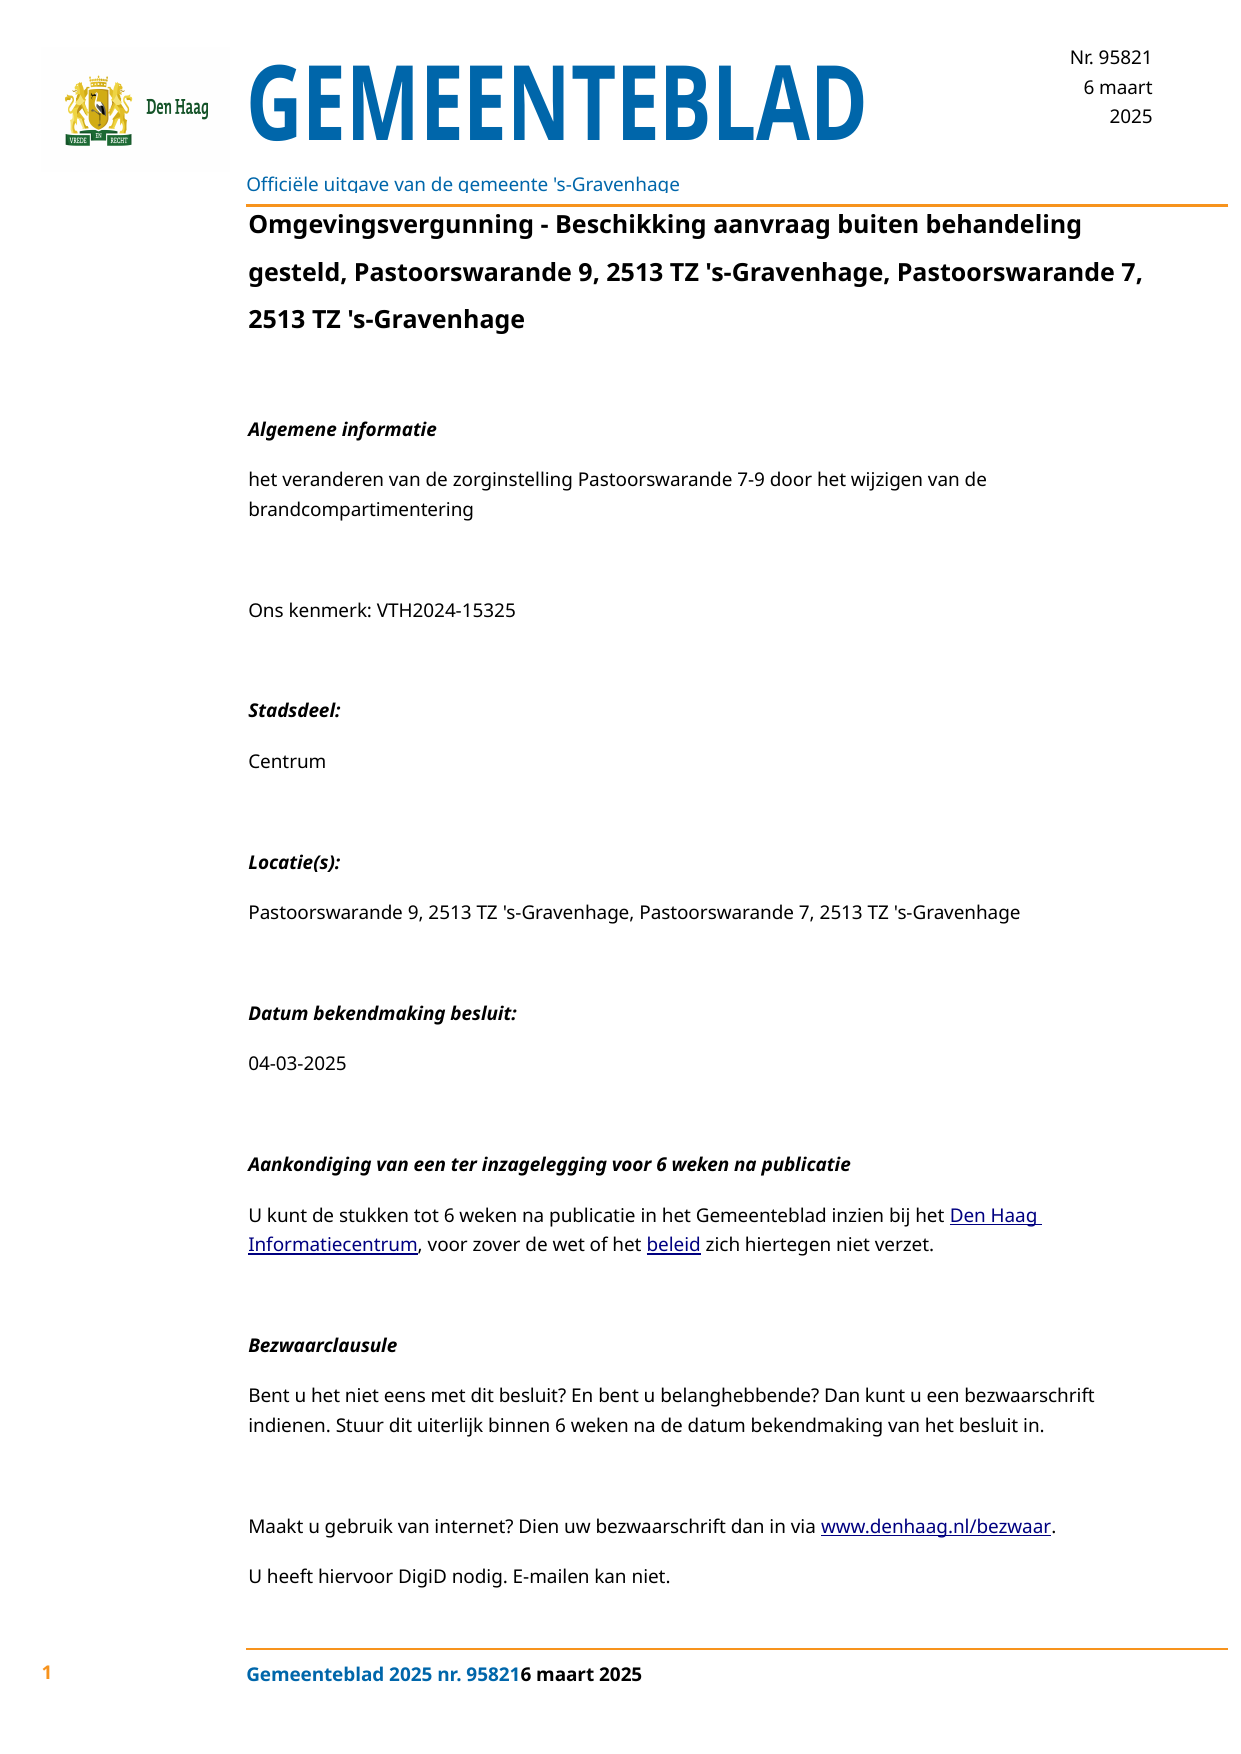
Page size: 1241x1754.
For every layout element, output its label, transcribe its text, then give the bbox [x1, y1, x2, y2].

text Stadsdeel: [248, 698, 1152, 723]
text het veranderen van de zorginstelling Pastoorswarande 7-9 door het wijzigen van de brandcompartimentering [248, 466, 1152, 522]
picture [41, 47, 231, 172]
text Locatie(s): [248, 849, 1152, 874]
text Pastoorswarande 9, 2513 TZ 's-Gravenhage, Pastoorswarande 7, 2513 TZ 's-Gravenhage [248, 899, 1152, 925]
text U heeft hiervoor DigiD nodig. E-mailen kan niet. [248, 1563, 1152, 1589]
text U kunt de stukken tot 6 weken na publicatie in het Gemeenteblad inzien bij het Den Haag Informatiecentrum, voor zover de wet of het beleid zich hiertegen niet verzet. [248, 1202, 1152, 1257]
text Maakt u gebruik van internet? Dien uw bezwaarschrift dan in via www.denhaag.nl/bezwaar. [248, 1513, 1152, 1539]
text Datum bekendmaking besluit: [248, 1000, 1152, 1026]
text Omgevingsvergunning - Beschikking aanvraag buiten behandeling gesteld, Pastoorswarande 9, 2513 TZ 's-Gravenhage, Pastoorswarande 7, 2513 TZ 's-Gravenhage [248, 207, 1152, 336]
text Ons kenmerk: VTH2024-15325 [248, 597, 1152, 622]
text 04-03-2025 [248, 1051, 1152, 1076]
text Bezwaarclausule [248, 1332, 1152, 1358]
text Aankondiging van een ter inzagelegging voor 6 weken na publicatie [248, 1151, 1152, 1177]
text Centrum [248, 748, 1152, 774]
text Algemene informatie [248, 416, 1152, 442]
text Bent u het niet eens met dit besluit? En bent u belanghebbende? Dan kunt u een bezwaarschrift indienen. Stuur dit uiterlijk binnen 6 weken na de datum bekendmaking van het besluit in. [248, 1383, 1152, 1438]
